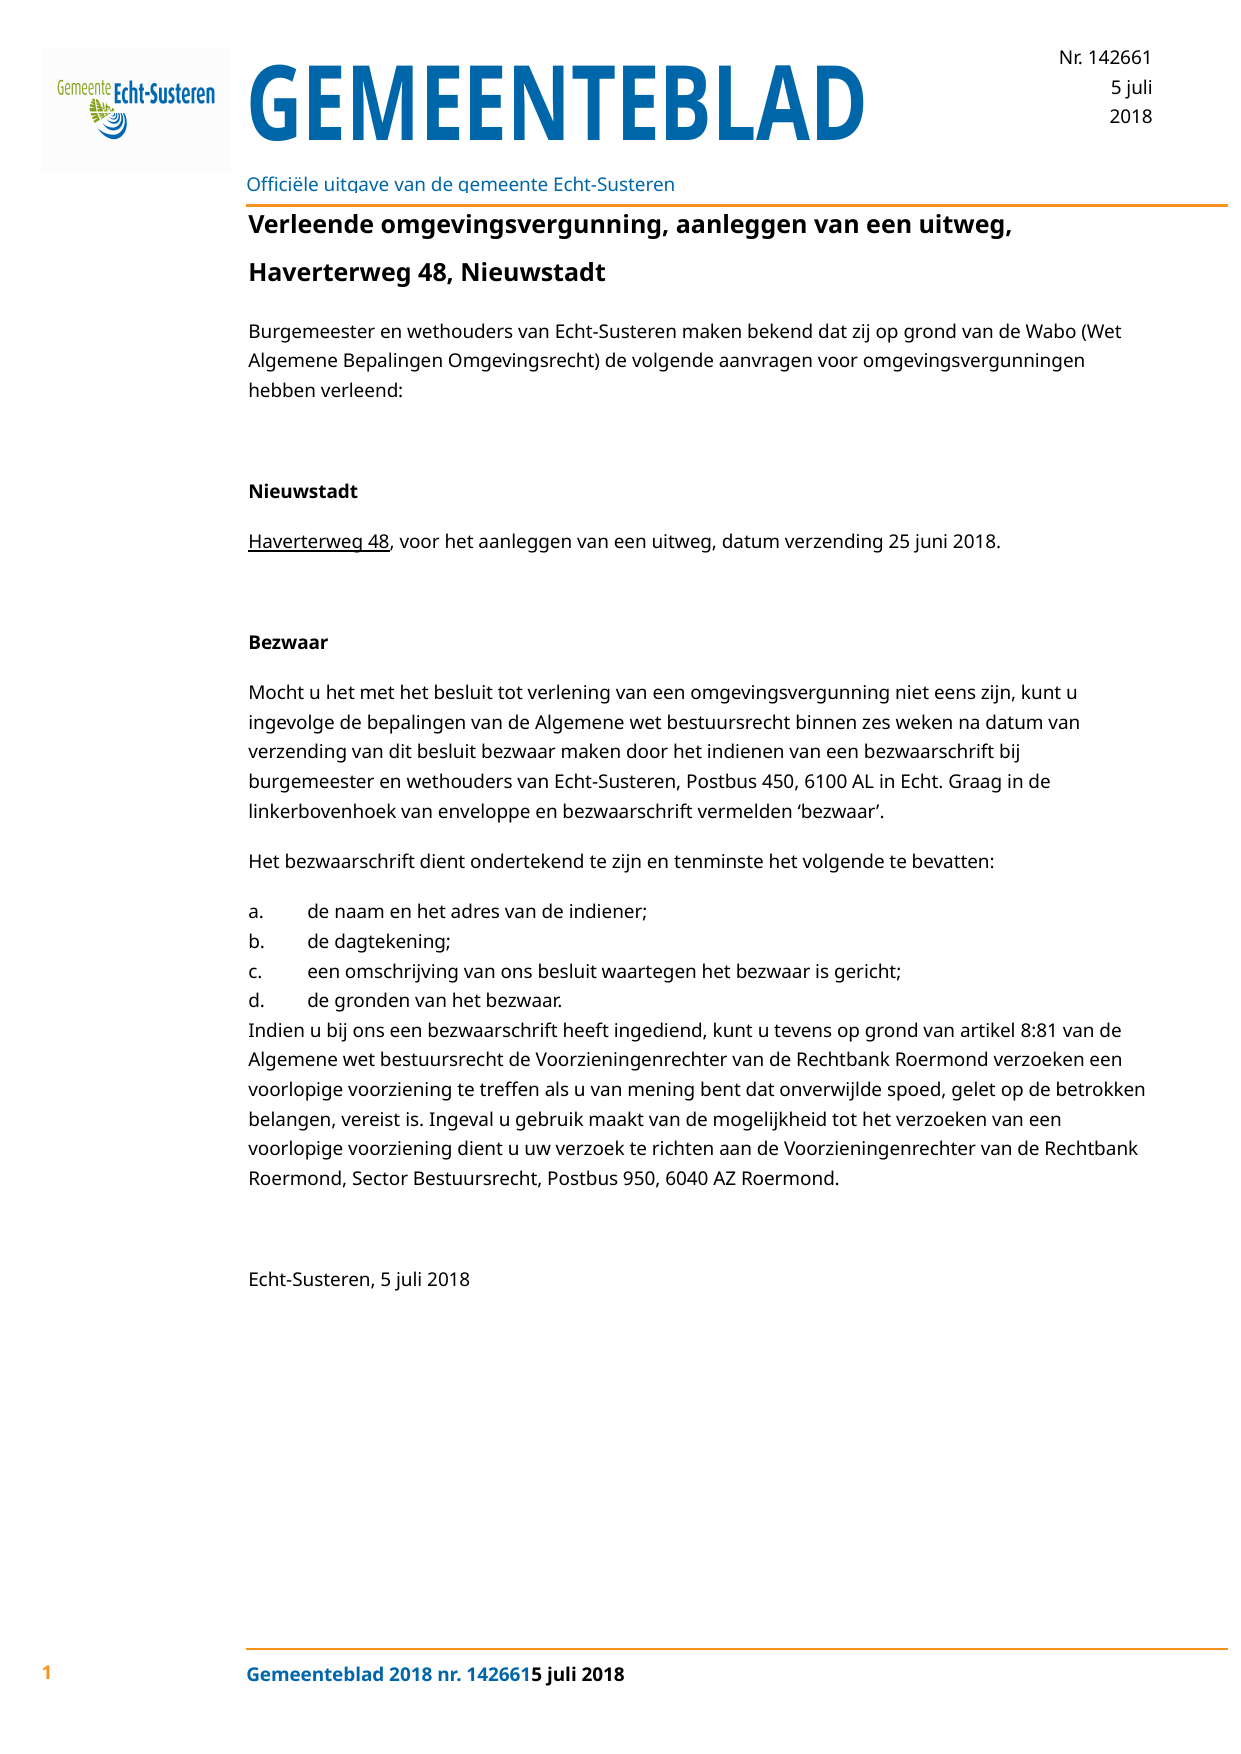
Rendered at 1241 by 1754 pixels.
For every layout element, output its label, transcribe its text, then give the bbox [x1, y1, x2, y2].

list de dagtekening; [248, 928, 1152, 954]
text Het bezwaarschrift dient ondertekend te zijn en tenminste het volgende te bevatten: [248, 848, 1152, 874]
text Haverterweg 48, voor het aanleggen van een uitweg, datum verzending 25 juni 2018. [248, 528, 1152, 554]
text Verleende omgevingsvergunning, aanleggen van een uitweg, Haverterweg 48, Nieuwstadt [248, 207, 1152, 288]
text Mocht u het met het besluit tot verlening van een omgevingsvergunning niet eens zijn, kunt u ingevolge de bepalingen van de Algemene wet bestuursrecht binnen zes weken na datum van verzending van dit besluit bezwaar maken door het indienen van een bezwaarschrift bij burgemeester en wethouders van Echt-Susteren, Postbus 450, 6100 AL in Echt. Graag in de linkerbovenhoek van enveloppe en bezwaarschrift vermelden ‘bezwaar’. [248, 679, 1152, 824]
text Echt-Susteren, 5 juli 2018 [248, 1266, 1152, 1292]
text Nieuwstadt [248, 478, 1152, 504]
picture [41, 47, 231, 172]
list de naam en het adres van de indiener; [248, 899, 1152, 924]
list de gronden van het bezwaar. [248, 987, 1152, 1013]
text Burgemeester en wethouders van Echt-Susteren maken bekend dat zij op grond van de Wabo (Wet Algemene Bepalingen Omgevingsrecht) de volgende aanvragen voor omgevingsvergunningen hebben verleend: [248, 318, 1152, 403]
text Bezwaar [248, 629, 1152, 655]
list een omschrijving van ons besluit waartegen het bezwaar is gericht; [248, 958, 1152, 984]
text Indien u bij ons een bezwaarschrift heeft ingediend, kunt u tevens op grond van artikel 8:81 van de Algemene wet bestuursrecht de Voorzieningenrechter van de Rechtbank Roermond verzoeken een voorlopige voorziening te treffen als u van mening bent dat onverwijlde spoed, gelet op de betrokken belangen, vereist is. Ingeval u gebruik maakt van de mogelijkheid tot het verzoeken van een voorlopige voorziening dient u uw verzoek te richten aan de Voorzieningenrechter van de Rechtbank Roermond, Sector Bestuursrecht, Postbus 950, 6040 AZ Roermond. [248, 1017, 1152, 1191]
